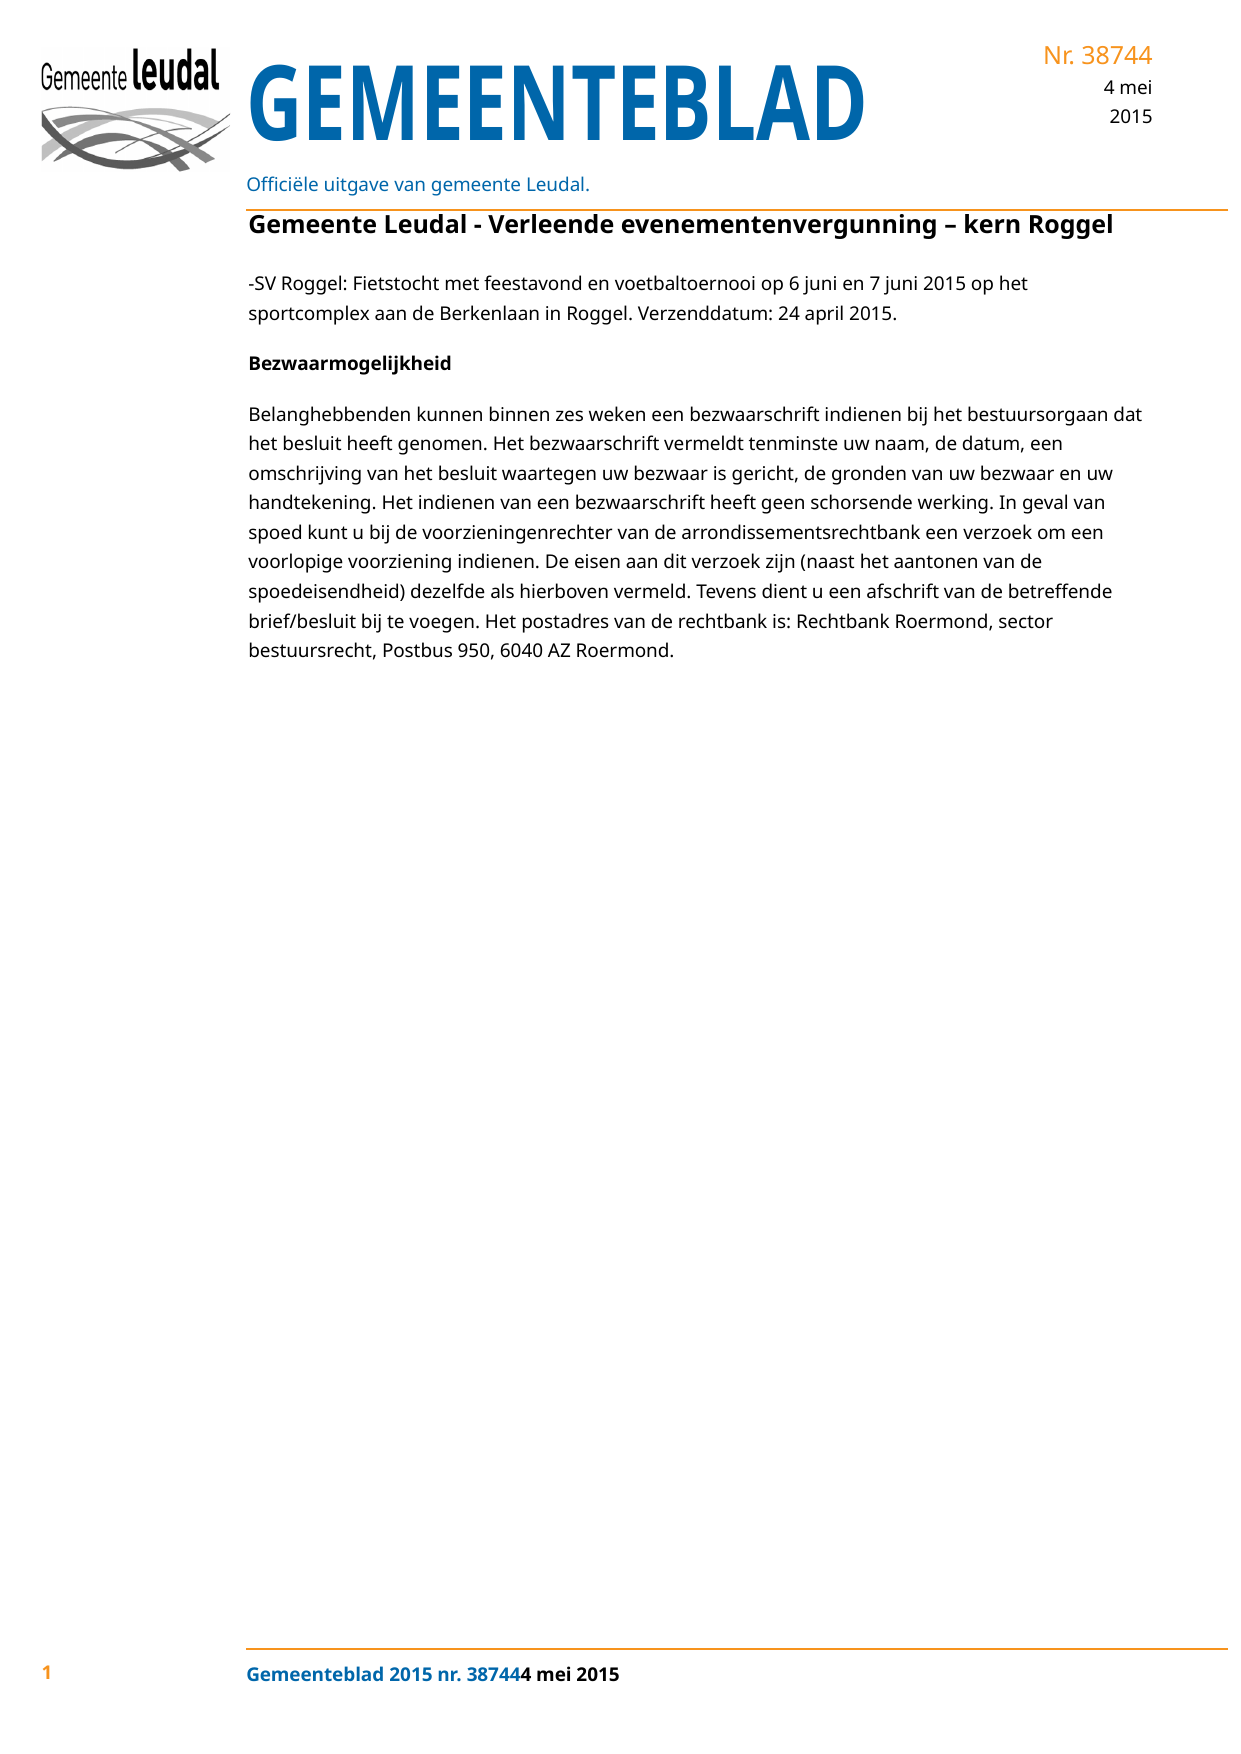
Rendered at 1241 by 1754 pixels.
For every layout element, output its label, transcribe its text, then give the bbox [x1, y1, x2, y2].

text Belanghebbenden kunnen binnen zes weken een bezwaarschrift indienen bij het bestuursorgaan dat het besluit heeft genomen. Het bezwaarschrift vermeldt tenminste uw naam, de datum, een omschrijving van het besluit waartegen uw bezwaar is gericht, de gronden van uw bezwaar en uw handtekening. Het indienen van een bezwaarschrift heeft geen schorsende werking. In geval van spoed kunt u bij de voorzieningenrechter van de arrondissementsrechtbank een verzoek om een voorlopige voorziening indienen. De eisen aan dit verzoek zijn (naast het aantonen van de spoedeisendheid) dezelfde als hierboven vermeld. Tevens dient u een afschrift van de betreffende brief/besluit bij te voegen. Het postadres van de rechtbank is: Rechtbank Roermond, sector bestuursrecht, Postbus 950, 6040 AZ Roermond. [248, 401, 1152, 663]
text -SV Roggel: Fietstocht met feestavond en voetbaltoernooi op 6 juni en 7 juni 2015 op het sportcomplex aan de Berkenlaan in Roggel. Verzenddatum: 24 april 2015. [248, 270, 1152, 326]
text Bezwaarmogelijkheid [248, 350, 1152, 376]
picture [41, 47, 231, 172]
text Gemeente Leudal - Verleende evenementenvergunning – kern Roggel [248, 211, 1152, 241]
